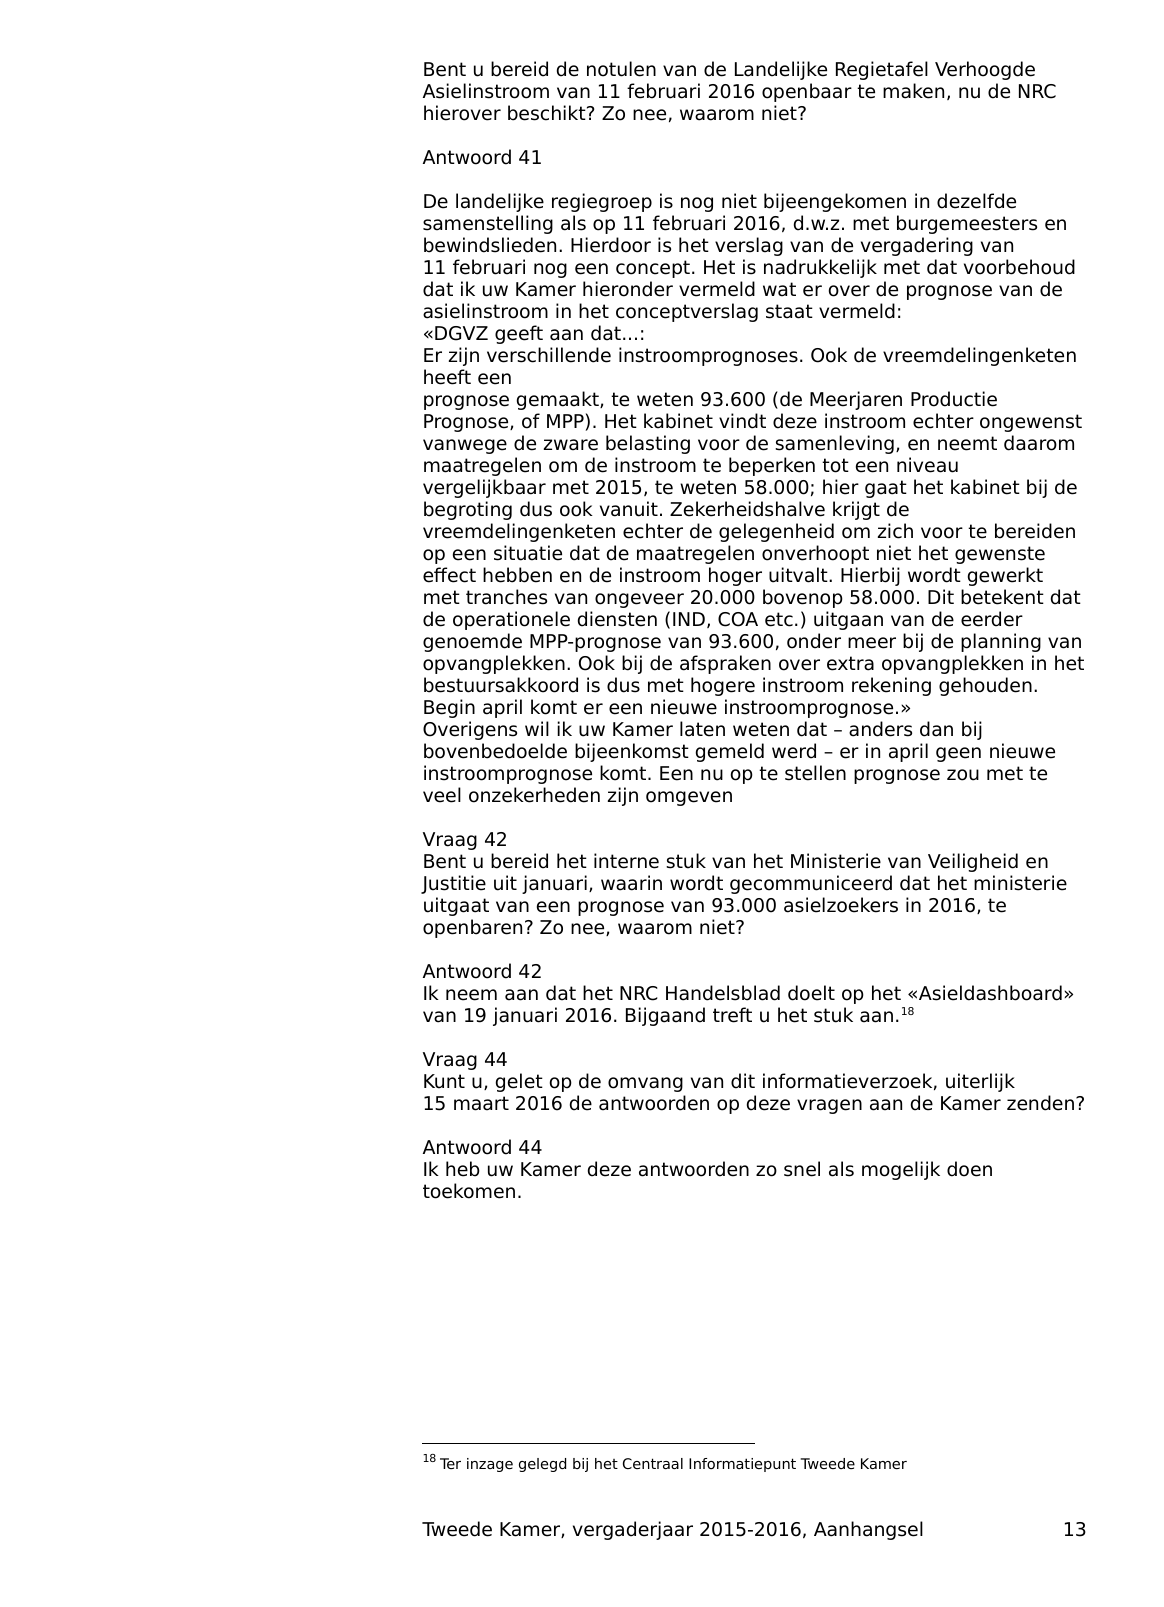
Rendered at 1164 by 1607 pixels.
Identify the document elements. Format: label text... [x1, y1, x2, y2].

text Ter inzage gelegd bij het Centraal Informatiepunt Tweede Kamer [422, 1452, 1087, 1474]
text «DGVZ geeft aan dat...: [422, 323, 1087, 345]
text Bent u bereid het interne stuk van het Ministerie van Veiligheid en Justitie uit januari, waarin wordt gecommuniceerd dat het ministerie uitgaat van een prognose van 93.000 asielzoekers in 2016, te openbaren? Zo nee, waarom niet? [422, 851, 1087, 939]
text Overigens wil ik uw Kamer laten weten dat – anders dan bij bovenbedoelde bijeenkomst gemeld werd – er in april geen nieuwe instroomprognose komt. Een nu op te stellen prognose zou met te veel onzekerheden zijn omgeven [422, 719, 1087, 807]
text Er zijn verschillende instroomprognoses. Ook de vreemdelingenketen heeft een [422, 345, 1087, 389]
text Ik heb uw Kamer deze antwoorden zo snel als mogelijk doen toekomen. [422, 1159, 1087, 1203]
text Vraag 42 [422, 829, 1087, 851]
text Antwoord 44 [422, 1137, 1087, 1159]
text Antwoord 41 [422, 147, 1087, 169]
text prognose gemaakt, te weten 93.600 (de Meerjaren Productie Prognose, of MPP). Het kabinet vindt deze instroom echter ongewenst vanwege de zware belasting voor de samenleving, en neemt daarom maatregelen om de instroom te beperken tot een niveau vergelijkbaar met 2015, te weten 58.000; hier gaat het kabinet bij de begroting dus ook vanuit. Zekerheidshalve krijgt de vreemdelingenketen echter de gelegenheid om zich voor te bereiden op een situatie dat de maatregelen onverhoopt niet het gewenste effect hebben en de instroom hoger uitvalt. Hierbij wordt gewerkt met tranches van ongeveer 20.000 bovenop 58.000. Dit betekent dat de operationele diensten (IND, COA etc.) uitgaan van de eerder genoemde MPP-prognose van 93.600, onder meer bij de planning van opvangplekken. Ook bij de afspraken over extra opvangplekken in het bestuursakkoord is dus met hogere instroom rekening gehouden. Begin april komt er een nieuwe instroomprognose.» [422, 389, 1087, 719]
text De landelijke regiegroep is nog niet bijeengekomen in dezelfde samenstelling als op 11 februari 2016, d.w.z. met burgemeesters en bewindslieden. Hierdoor is het verslag van de vergadering van 11 februari nog een concept. Het is nadrukkelijk met dat voorbehoud dat ik uw Kamer hieronder vermeld wat er over de prognose van de asielinstroom in het conceptverslag staat vermeld: [422, 191, 1087, 323]
text Vraag 44 [422, 1049, 1087, 1071]
text Antwoord 42 [422, 961, 1087, 983]
text Kunt u, gelet op de omvang van dit informatieverzoek, uiterlijk 15 maart 2016 de antwoorden op deze vragen aan de Kamer zenden? [422, 1071, 1087, 1115]
text Ik neem aan dat het NRC Handelsblad doelt op het «Asieldashboard» van 19 januari 2016. Bijgaand treft u het stuk aan. [422, 983, 1087, 1027]
text Bent u bereid de notulen van de Landelijke Regietafel Verhoogde Asielinstroom van 11 februari 2016 openbaar te maken, nu de NRC hierover beschikt? Zo nee, waarom niet? [422, 59, 1087, 125]
